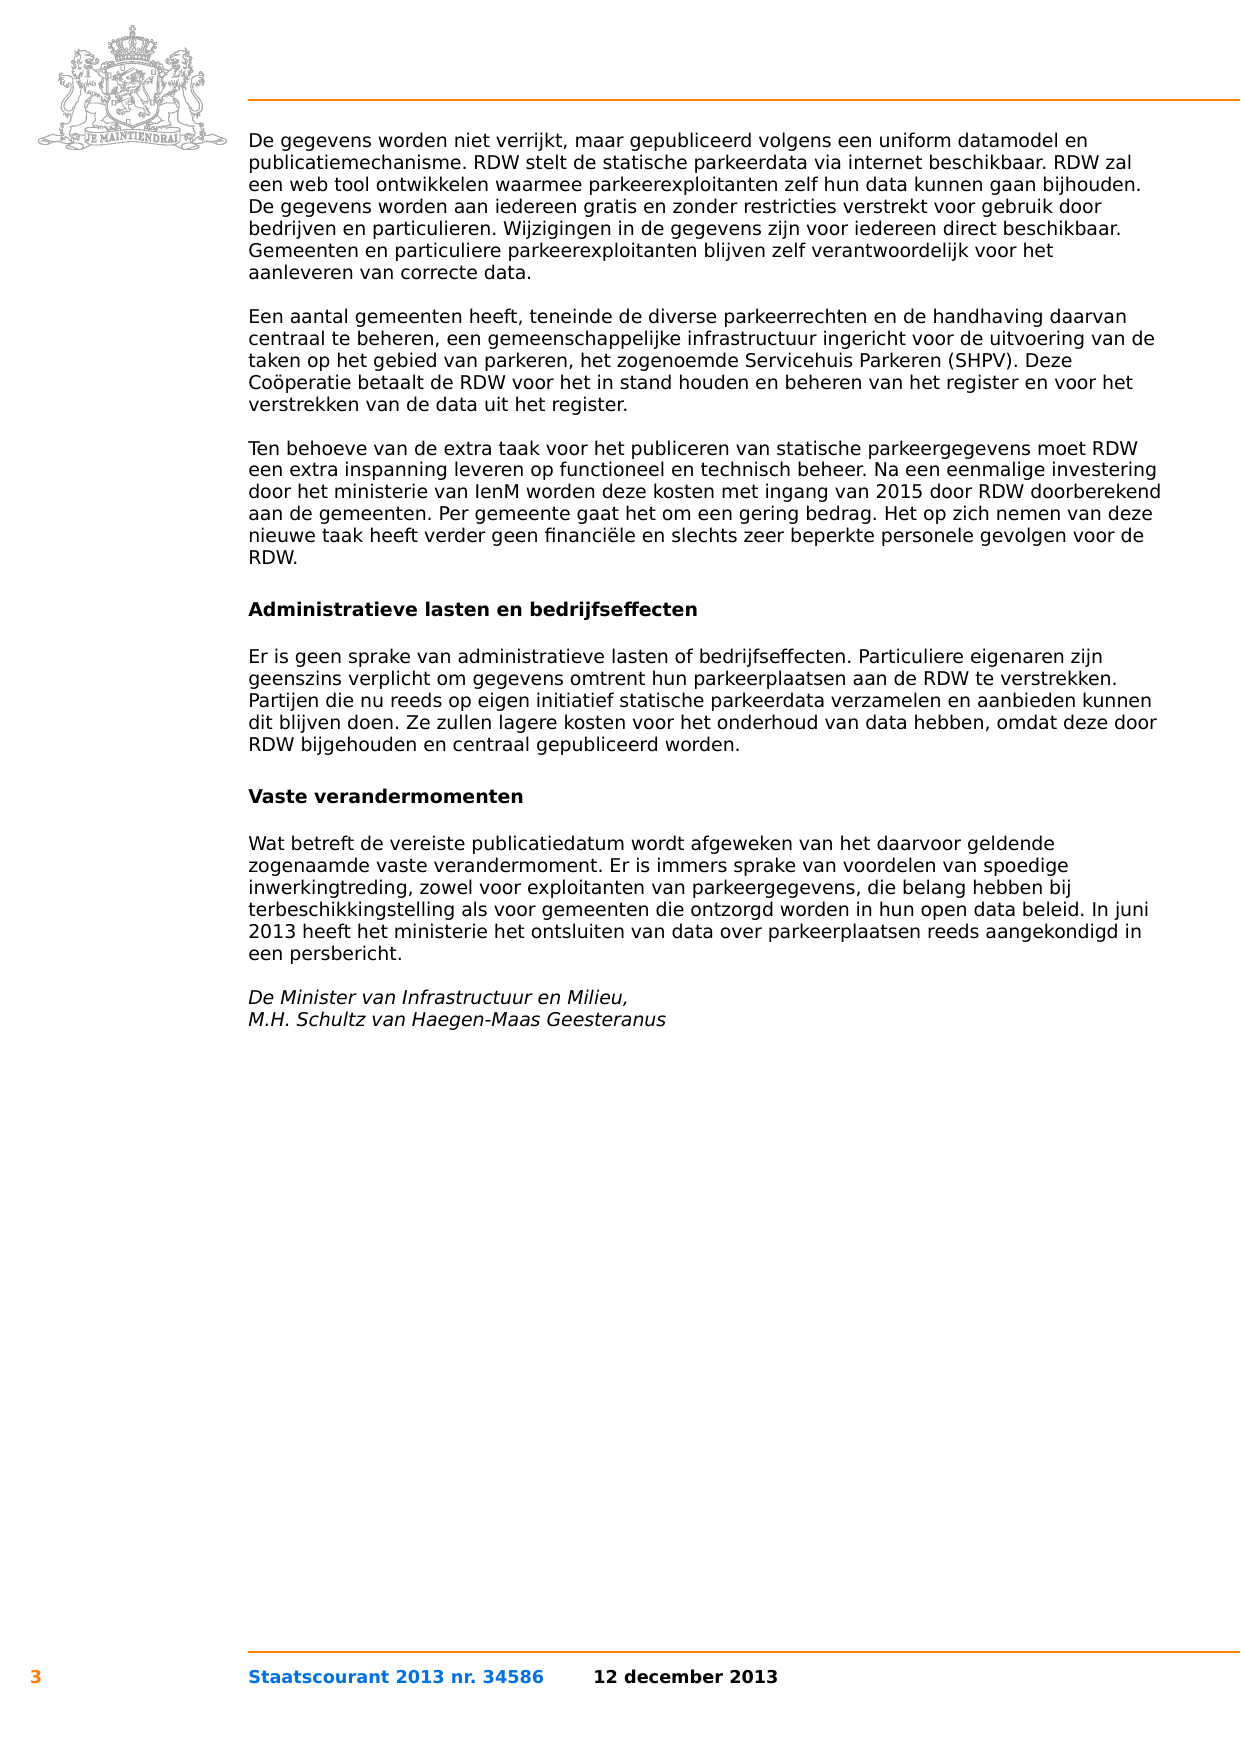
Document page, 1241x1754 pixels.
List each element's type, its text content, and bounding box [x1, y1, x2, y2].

subtitle Vaste verandermomenten [248, 786, 1163, 808]
text Wat betreft de vereiste publicatiedatum wordt afgeweken van het daarvoor geldende zogenaamde vaste verandermoment. Er is immers sprake van voordelen van spoedige inwerkingtreding, zowel voor exploitanten van parkeergegevens, die belang hebben bij terbeschikkingstelling als voor gemeenten die ontzorgd worden in hun open data beleid. In juni 2013 heeft het ministerie het ontsluiten van data over parkeerplaatsen reeds aangekondigd in een persbericht. [248, 833, 1163, 965]
subtitle Administratieve lasten en bedrijfseffecten [248, 599, 1163, 621]
text De Minister van Infrastructuur en Milieu, M.H. Schultz van Haegen-Maas Geesteranus [248, 987, 1163, 1031]
picture [38, 25, 227, 150]
text De gegevens worden niet verrijkt, maar gepubliceerd volgens een uniform datamodel en publicatiemechanisme. RDW stelt de statische parkeerdata via internet beschikbaar. RDW zal een web tool ontwikkelen waarmee parkeerexploitanten zelf hun data kunnen gaan bijhouden. De gegevens worden aan iedereen gratis en zonder restricties verstrekt voor gebruik door bedrijven en particulieren. Wijzigingen in de gegevens zijn voor iedereen direct beschikbaar. Gemeenten en particuliere parkeerexploitanten blijven zelf verantwoordelijk voor het aanleveren van correcte data. [248, 130, 1163, 284]
text Er is geen sprake van administratieve lasten of bedrijfseffecten. Particuliere eigenaren zijn geenszins verplicht om gegevens omtrent hun parkeerplaatsen aan de RDW te verstrekken. Partijen die nu reeds op eigen initiatief statische parkeerdata verzamelen en aanbieden kunnen dit blijven doen. Ze zullen lagere kosten voor het onderhoud van data hebben, omdat deze door RDW bijgehouden en centraal gepubliceerd worden. [248, 646, 1163, 756]
text Ten behoeve van de extra taak voor het publiceren van statische parkeergegevens moet RDW een extra inspanning leveren op functioneel en technisch beheer. Na een eenmalige investering door het ministerie van IenM worden deze kosten met ingang van 2015 door RDW doorberekend aan de gemeenten. Per gemeente gaat het om een gering bedrag. Het op zich nemen van deze nieuwe taak heeft verder geen financiële en slechts zeer beperkte personele gevolgen voor de RDW. [248, 437, 1163, 569]
text Een aantal gemeenten heeft, teneinde de diverse parkeerrechten en de handhaving daarvan centraal te beheren, een gemeenschappelijke infrastructuur ingericht voor de uitvoering van de taken op het gebied van parkeren, het zogenoemde Servicehuis Parkeren (SHPV). Deze Coöperatie betaalt de RDW voor het in stand houden en beheren van het register en voor het verstrekken van de data uit het register. [248, 306, 1163, 416]
